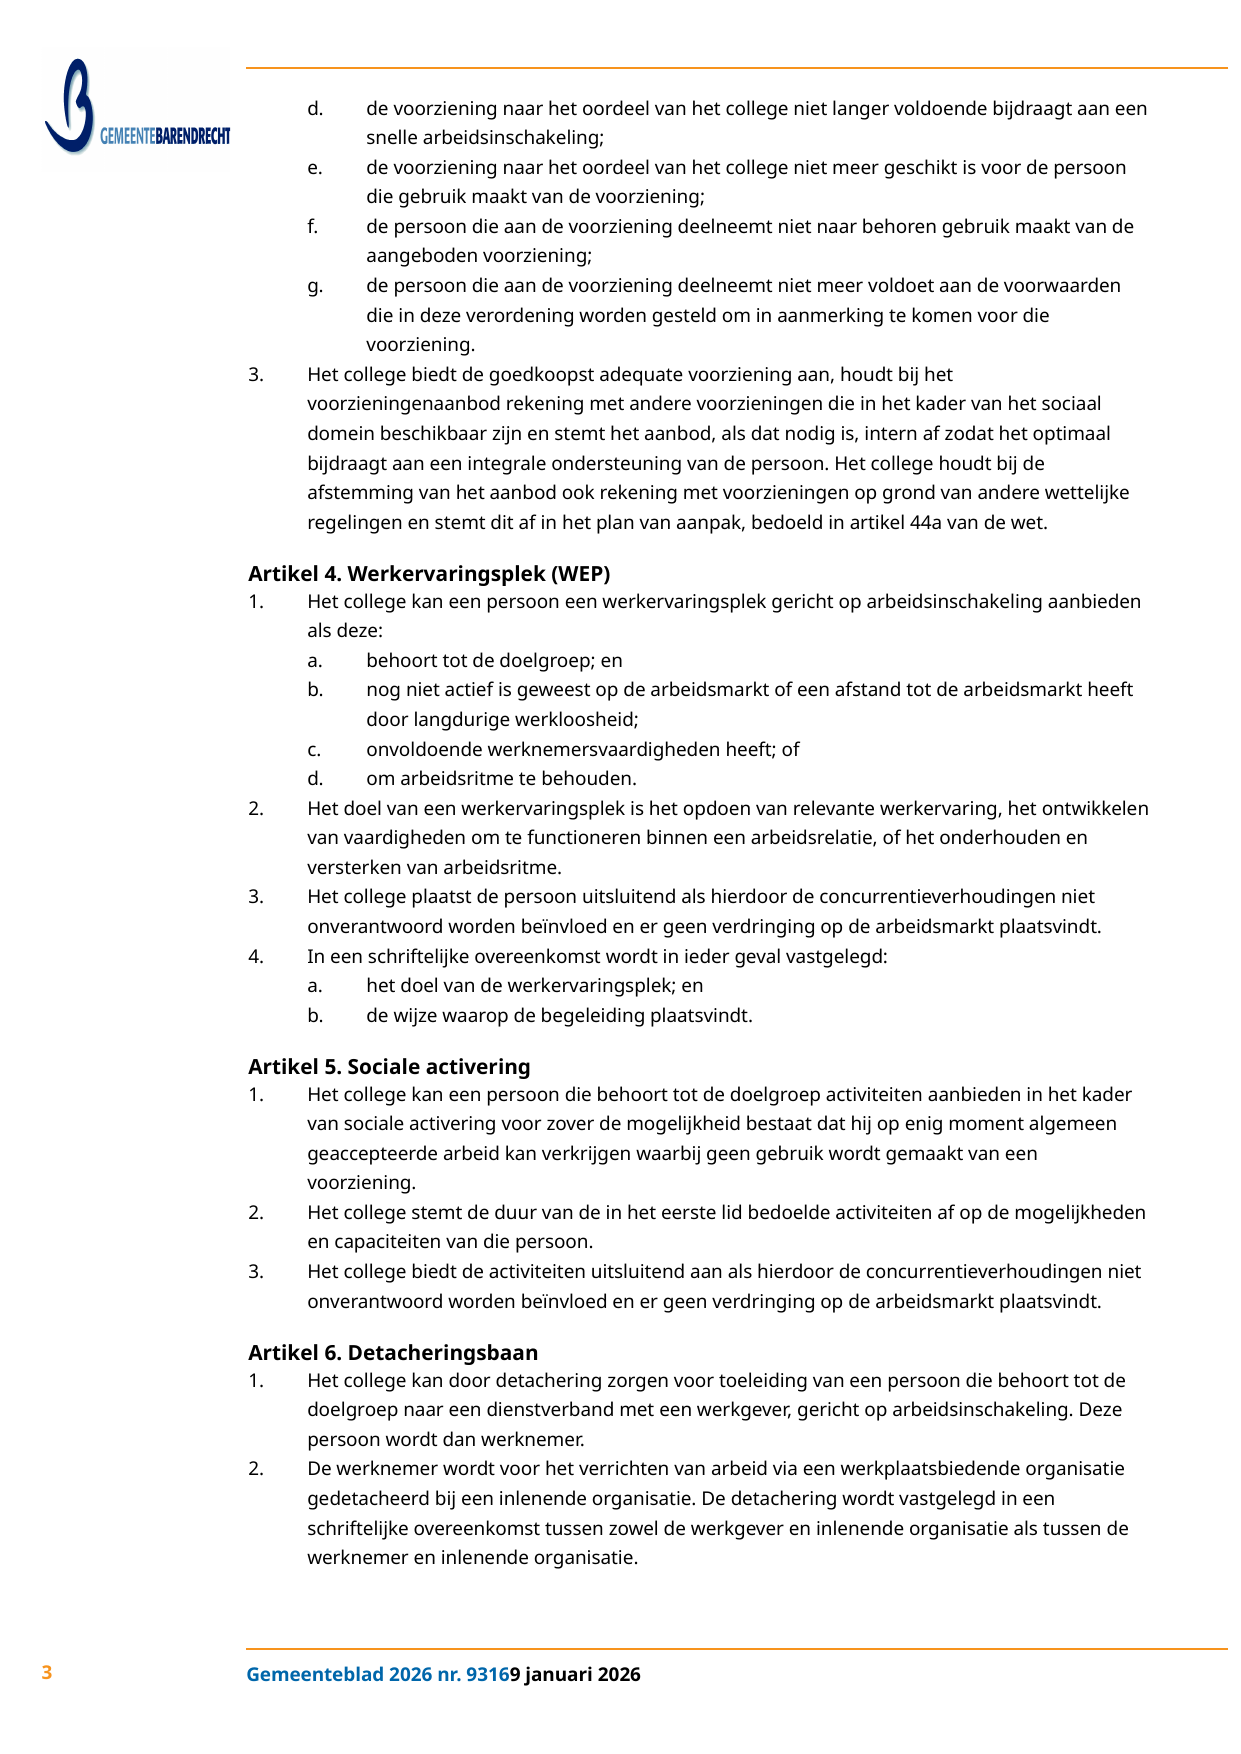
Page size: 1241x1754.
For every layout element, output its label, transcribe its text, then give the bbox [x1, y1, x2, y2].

list de voorziening naar het oordeel van het college niet meer geschikt is voor de persoon die gebruik maakt van de voorziening; [307, 154, 1152, 209]
list nog niet actief is geweest op de arbeidsmarkt of een afstand tot de arbeidsmarkt heeft door langdurige werkloosheid; [307, 677, 1152, 732]
list Het college kan een persoon een werkervaringsplek gericht op arbeidsinschakeling aanbieden als deze: [248, 588, 1152, 643]
text Artikel 5. Sociale activering [248, 1052, 1152, 1081]
list Het doel van een werkervaringsplek is het opdoen van relevante werkervaring, het ontwikkelen van vaardigheden om te functioneren binnen een arbeidsrelatie, of het onderhouden en versterken van arbeidsritme. [248, 795, 1152, 880]
list onvoldoende werknemersvaardigheden heeft; of [307, 736, 1152, 761]
text Artikel 6. Detacheringsbaan [248, 1338, 1152, 1367]
list Het college kan door detachering zorgen voor toeleiding van een persoon die behoort tot de doelgroep naar een dienstverband met een werkgever, gericht op arbeidsinschakeling. Deze persoon wordt dan werknemer. [248, 1367, 1152, 1452]
list Het college plaatst de persoon uitsluitend als hierdoor de concurrentieverhoudingen niet onverantwoord worden beïnvloed en er geen verdringing op de arbeidsmarkt plaatsvindt. [248, 884, 1152, 939]
list Het college biedt de activiteiten uitsluitend aan als hierdoor de concurrentieverhoudingen niet onverantwoord worden beïnvloed en er geen verdringing op de arbeidsmarkt plaatsvindt. [248, 1258, 1152, 1314]
list om arbeidsritme te behouden. [307, 765, 1152, 791]
list Het college biedt de goedkoopst adequate voorziening aan, houdt bij het voorzieningenaanbod rekening met andere voorzieningen die in het kader van het sociaal domein beschikbaar zijn en stemt het aanbod, als dat nodig is, intern af zodat het optimaal bijdraagt aan een integrale ondersteuning van de persoon. Het college houdt bij de afstemming van het aanbod ook rekening met voorzieningen op grond van andere wettelijke regelingen en stemt dit af in het plan van aanpak, bedoeld in artikel 44a van de wet. [248, 361, 1152, 535]
text Artikel 4. Werkervaringsplek (WEP) [248, 559, 1152, 588]
list de wijze waarop de begeleiding plaatsvindt. [307, 1002, 1152, 1028]
list het doel van de werkervaringsplek; en [307, 972, 1152, 998]
picture [41, 47, 231, 172]
list Het college kan een persoon die behoort tot de doelgroep activiteiten aanbieden in het kader van sociale activering voor zover de mogelijkheid bestaat dat hij op enig moment algemeen geaccepteerde arbeid kan verkrijgen waarbij geen gebruik wordt gemaakt van een voorziening. [248, 1081, 1152, 1195]
list de persoon die aan de voorziening deelneemt niet meer voldoet aan de voorwaarden die in deze verordening worden gesteld om in aanmerking te komen voor die voorziening. [307, 272, 1152, 357]
list In een schriftelijke overeenkomst wordt in ieder geval vastgelegd: [248, 943, 1152, 968]
list De werknemer wordt voor het verrichten van arbeid via een werkplaatsbiedende organisatie gedetacheerd bij een inlenende organisatie. De detachering wordt vastgelegd in een schriftelijke overeenkomst tussen zowel de werkgever en inlenende organisatie als tussen de werknemer en inlenende organisatie. [248, 1456, 1152, 1570]
list de persoon die aan de voorziening deelneemt niet naar behoren gebruik maakt van de aangeboden voorziening; [307, 213, 1152, 268]
list behoort tot de doelgroep; en [307, 647, 1152, 673]
list de voorziening naar het oordeel van het college niet langer voldoende bijdraagt aan een snelle arbeidsinschakeling; [307, 95, 1152, 150]
list Het college stemt de duur van de in het eerste lid bedoelde activiteiten af op de mogelijkheden en capaciteiten van die persoon. [248, 1199, 1152, 1254]
